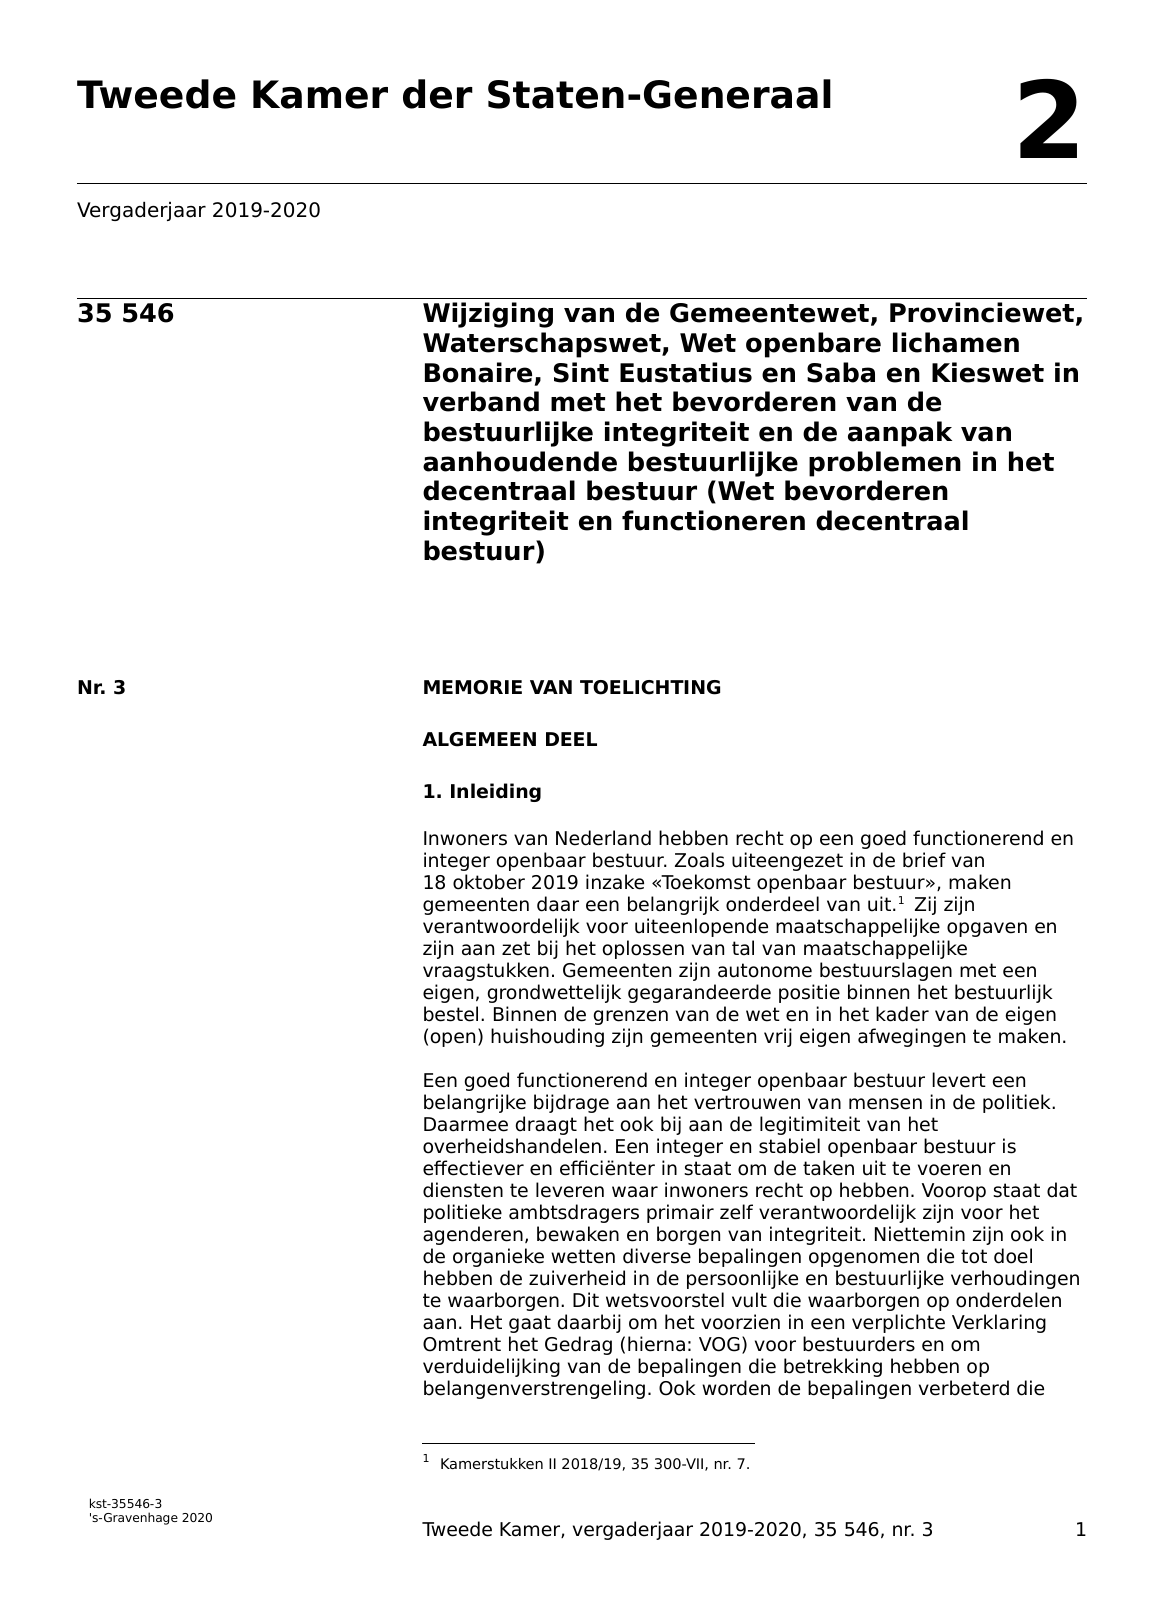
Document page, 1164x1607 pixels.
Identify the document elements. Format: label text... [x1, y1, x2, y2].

text 's-Gravenhage 2020 [88, 1511, 323, 1525]
subtitle 1. Inleiding [422, 781, 1087, 803]
subtitle Nr. 3 MEMORIE VAN TOELICHTING [77, 677, 1087, 699]
table_header Tweede Kamer der Staten-Generaal [77, 59, 886, 183]
text Kamerstukken II 2018/19, 35 300-VII, nr. 7. [422, 1452, 1087, 1474]
subtitle 35 546 Wijziging van de Gemeentewet, Provinciewet, Waterschapswet, Wet openbare lichamen Bonaire, Sint Eustatius en Saba en Kieswet in verband met het bevorderen van de bestuurlijke integriteit en de aanpak van aanhoudende bestuurlijke problemen in het decentraal bestuur (Wet bevorderen integriteit en functioneren decentraal bestuur) [77, 299, 1087, 566]
table_cell Vergaderjaar 2019-2020 [77, 184, 1087, 298]
text Inwoners van Nederland hebben recht op een goed functionerend en integer openbaar bestuur. Zoals uiteengezet in de brief van 18 oktober 2019 inzake «Toekomst openbaar bestuur», maken gemeenten daar een belangrijk onderdeel van uit. Zij zijn verantwoordelijk voor uiteenlopende maatschappelijke opgaven en zijn aan zet bij het oplossen van tal van maatschappelijke vraagstukken. Gemeenten zijn autonome bestuurslagen met een eigen, grondwettelijk gegarandeerde positie binnen het bestuurlijk bestel. Binnen de grenzen van de wet en in het kader van de eigen (open) huishouding zijn gemeenten vrij eigen afwegingen te maken. [422, 828, 1087, 1048]
table_header 2 [886, 59, 1087, 183]
text Een goed functionerend en integer openbaar bestuur levert een belangrijke bijdrage aan het vertrouwen van mensen in de politiek. Daarmee draagt het ook bij aan de legitimiteit van het overheidshandelen. Een integer en stabiel openbaar bestuur is effectiever en efficiënter in staat om de taken uit te voeren en diensten te leveren waar inwoners recht op hebben. Voorop staat dat politieke ambtsdragers primair zelf verantwoordelijk zijn voor het agenderen, bewaken en borgen van integriteit. Niettemin zijn ook in de organieke wetten diverse bepalingen opgenomen die tot doel hebben de zuiverheid in de persoonlijke en bestuurlijke verhoudingen te waarborgen. Dit wetsvoorstel vult die waarborgen op onderdelen aan. Het gaat daarbij om het voorzien in een verplichte Verklaring Omtrent het Gedrag (hierna: VOG) voor bestuurders en om verduidelijking van de bepalingen die betrekking hebben op belangenverstrengeling. Ook worden de bepalingen verbeterd die [422, 1070, 1087, 1400]
text kst-35546-3 [88, 1497, 323, 1511]
subtitle ALGEMEEN DEEL [422, 729, 1087, 751]
